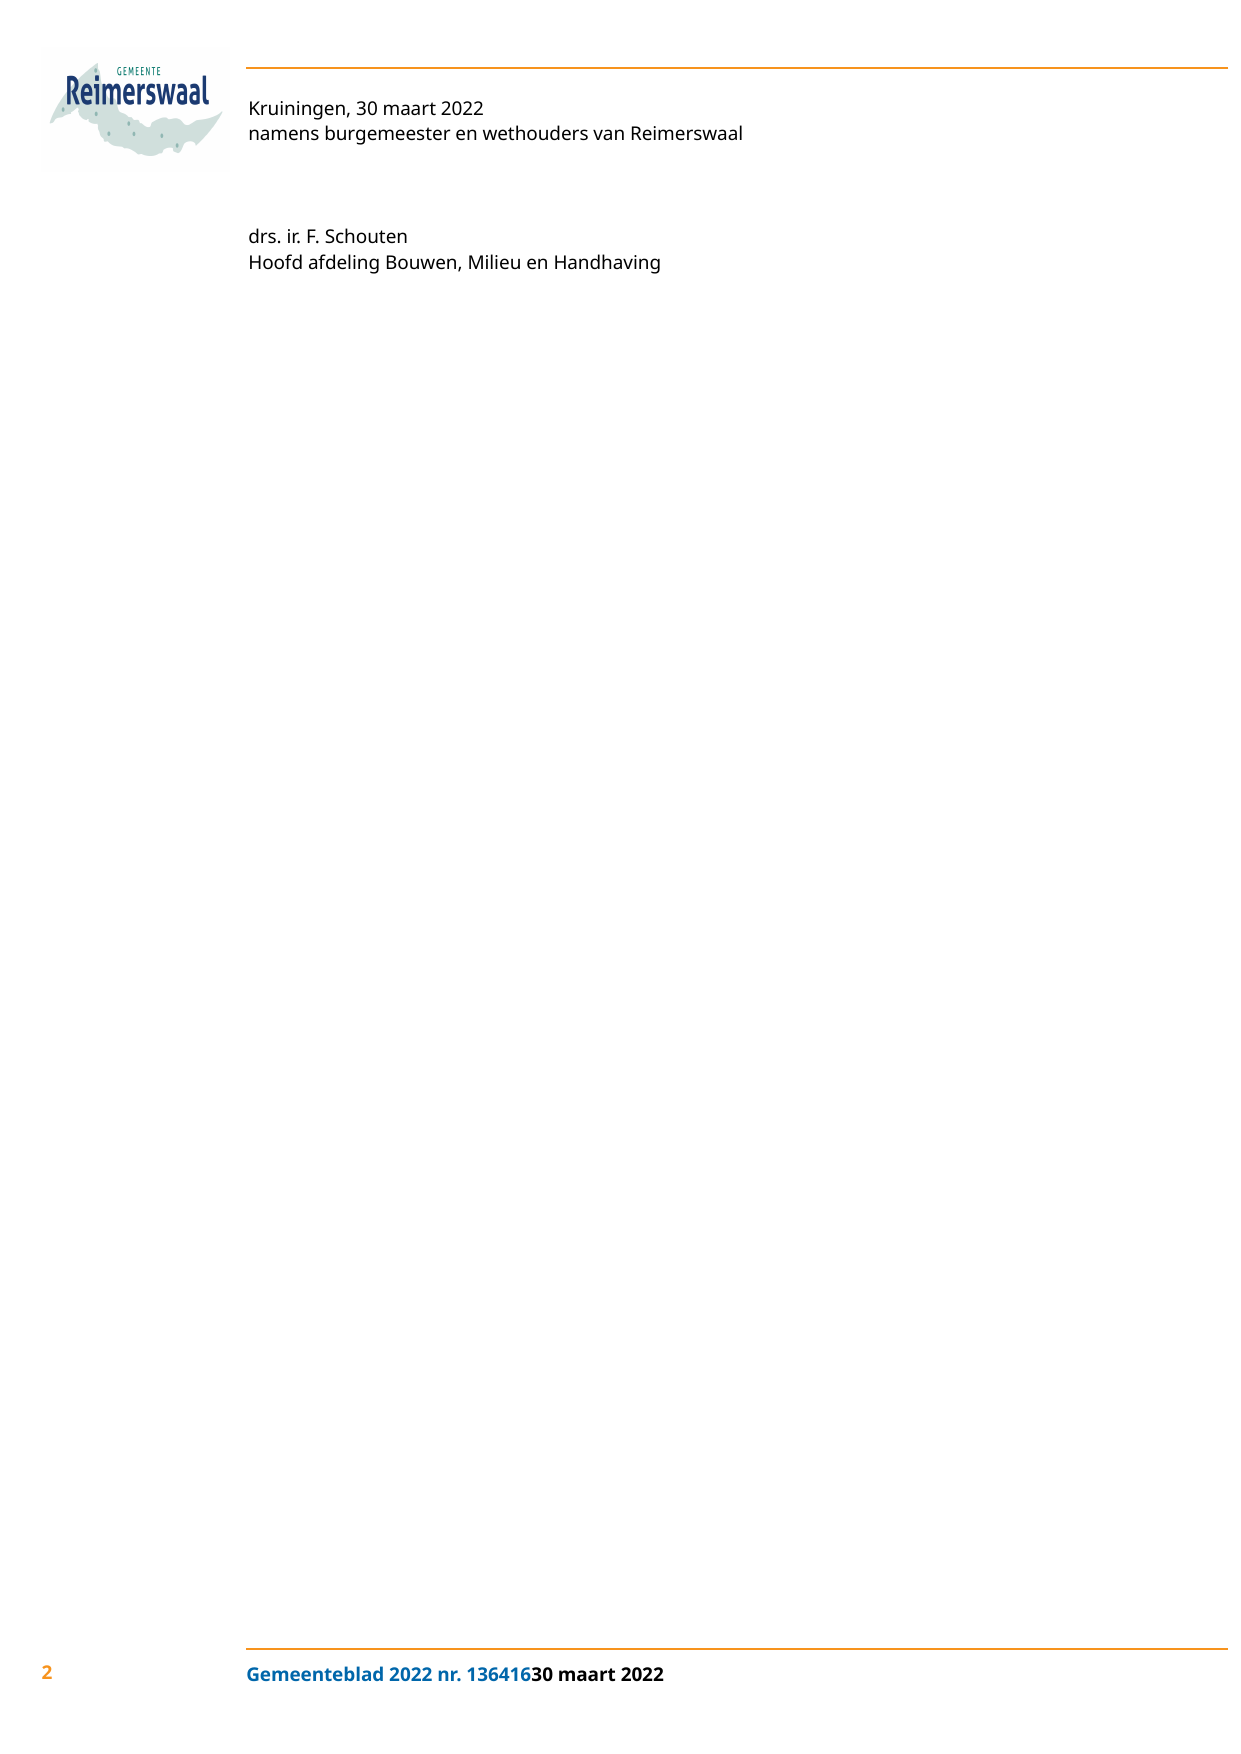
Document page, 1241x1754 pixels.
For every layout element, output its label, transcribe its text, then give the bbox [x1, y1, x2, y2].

text drs. ir. F. Schouten [248, 223, 1152, 249]
text Kruiningen, 30 maart 2022 [248, 95, 1152, 121]
text Hoofd afdeling Bouwen, Milieu en Handhaving [248, 249, 1152, 275]
picture [41, 47, 231, 172]
text namens burgemeester en wethouders van Reimerswaal [248, 121, 1152, 146]
